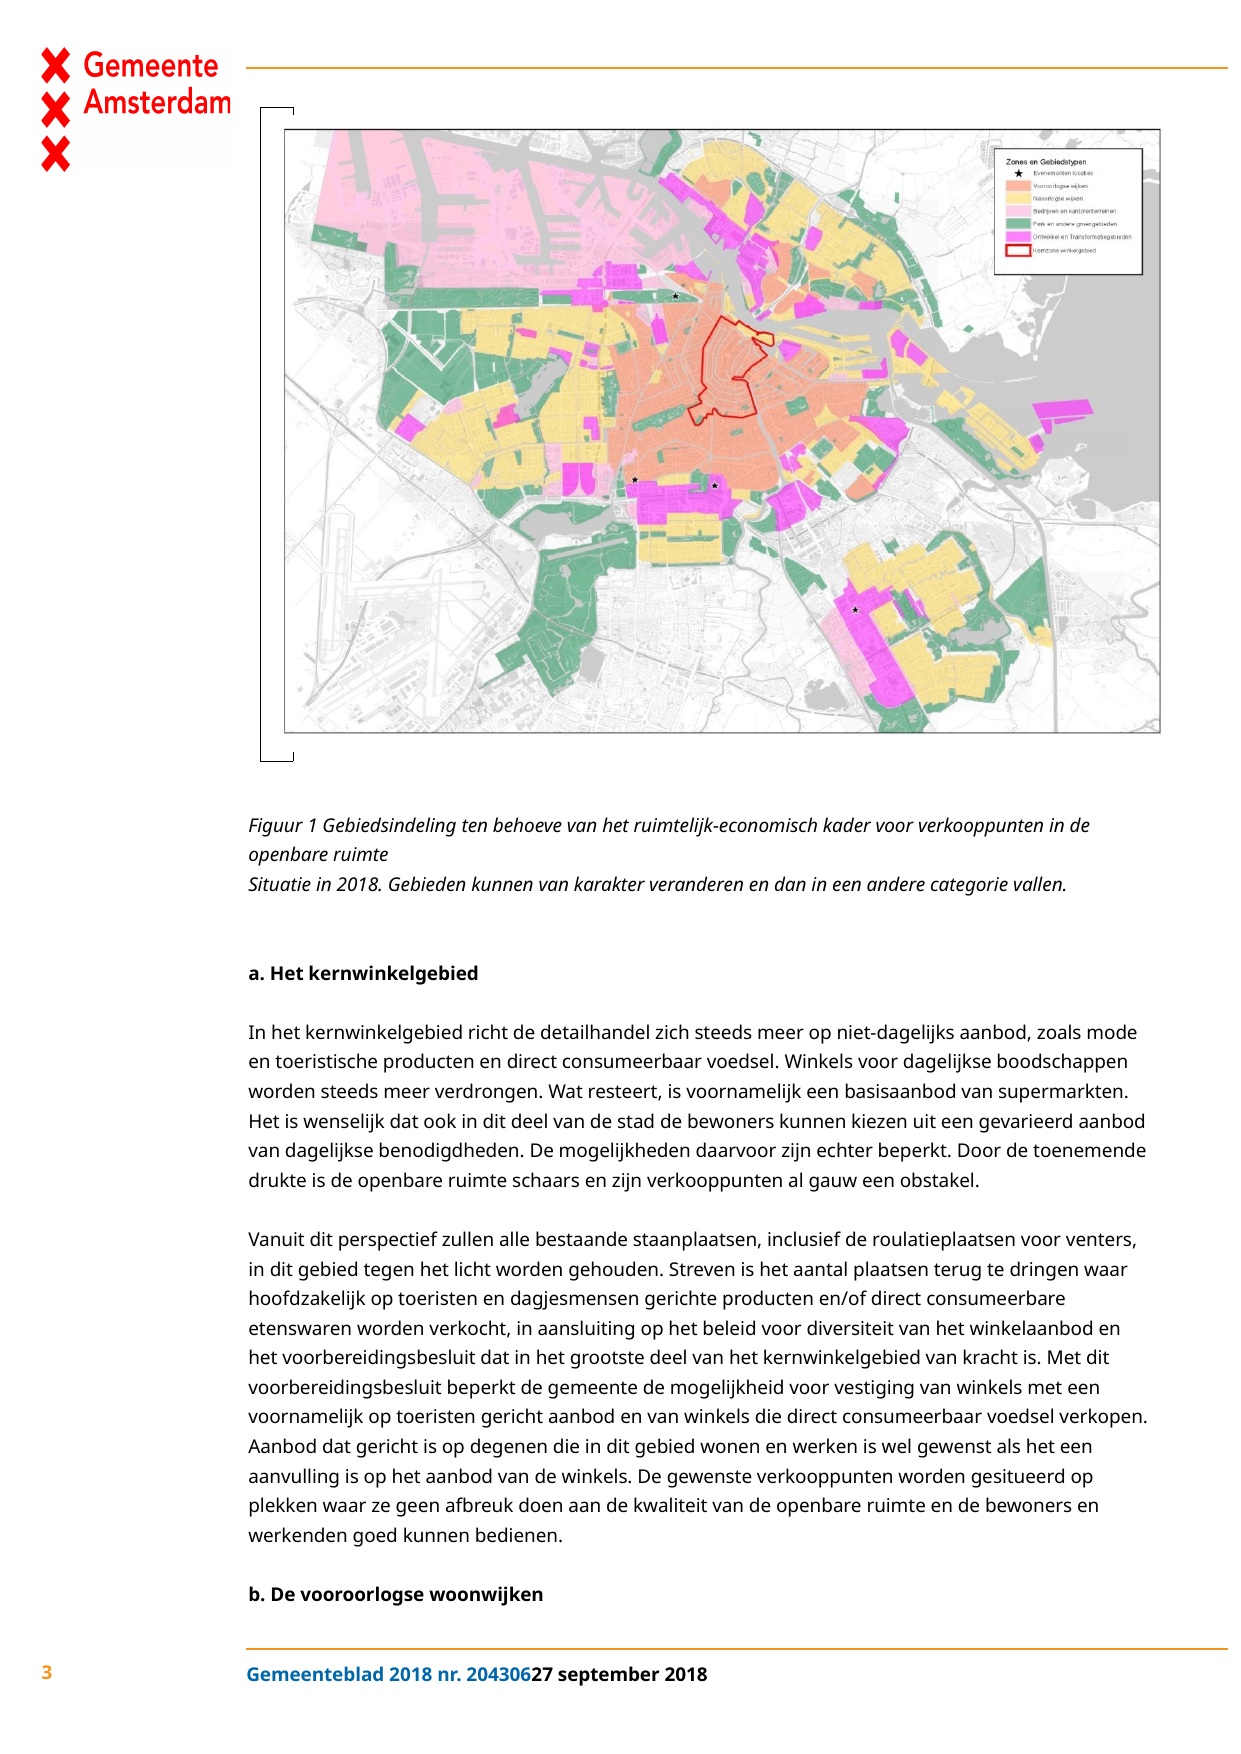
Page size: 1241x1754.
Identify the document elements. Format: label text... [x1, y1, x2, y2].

text b. De vooroorlogse woonwijken [248, 1581, 1152, 1607]
text a. Het kernwinkelgebied [248, 960, 1152, 986]
text Figuur 1 Gebiedsindeling ten behoeve van het ruimtelijk-economisch kader voor verkooppunten in de openbare ruimte [248, 812, 1152, 867]
picture [41, 47, 231, 172]
picture [268, 115, 1173, 752]
text In het kernwinkelgebied richt de detailhandel zich steeds meer op niet-dagelijks aanbod, zoals mode en toeristische producten en direct consumeerbaar voedsel. Winkels voor dagelijkse boodschappen worden steeds meer verdrongen. Wat resteert, is voornamelijk een basisaanbod van supermarkten. Het is wenselijk dat ook in dit deel van de stad de bewoners kunnen kiezen uit een gevarieerd aanbod van dagelijkse benodigdheden. De mogelijkheden daarvoor zijn echter beperkt. Door de toenemende drukte is de openbare ruimte schaars en zijn verkooppunten al gauw een obstakel. [248, 1019, 1152, 1193]
text Situatie in 2018. Gebieden kunnen van karakter veranderen en dan in een andere categorie vallen. [248, 871, 1152, 897]
text Vanuit dit perspectief zullen alle bestaande staanplaatsen, inclusief de roulatieplaatsen voor venters, in dit gebied tegen het licht worden gehouden. Streven is het aantal plaatsen terug te dringen waar hoofdzakelijk op toeristen en dagjesmensen gerichte producten en/of direct consumeerbare etenswaren worden verkocht, in aansluiting op het beleid voor diversiteit van het winkelaanbod en het voorbereidingsbesluit dat in het grootste deel van het kernwinkelgebied van kracht is. Met dit voorbereidingsbesluit beperkt de gemeente de mogelijkheid voor vestiging van winkels met een voornamelijk op toeristen gericht aanbod en van winkels die direct consumeerbaar voedsel verkopen. Aanbod dat gericht is op degenen die in dit gebied wonen en werken is wel gewenst als het een aanvulling is op het aanbod van de winkels. De gewenste verkooppunten worden gesitueerd op plekken waar ze geen afbreuk doen aan de kwaliteit van de openbare ruimte en de bewoners en werkenden goed kunnen bedienen. [248, 1226, 1152, 1548]
